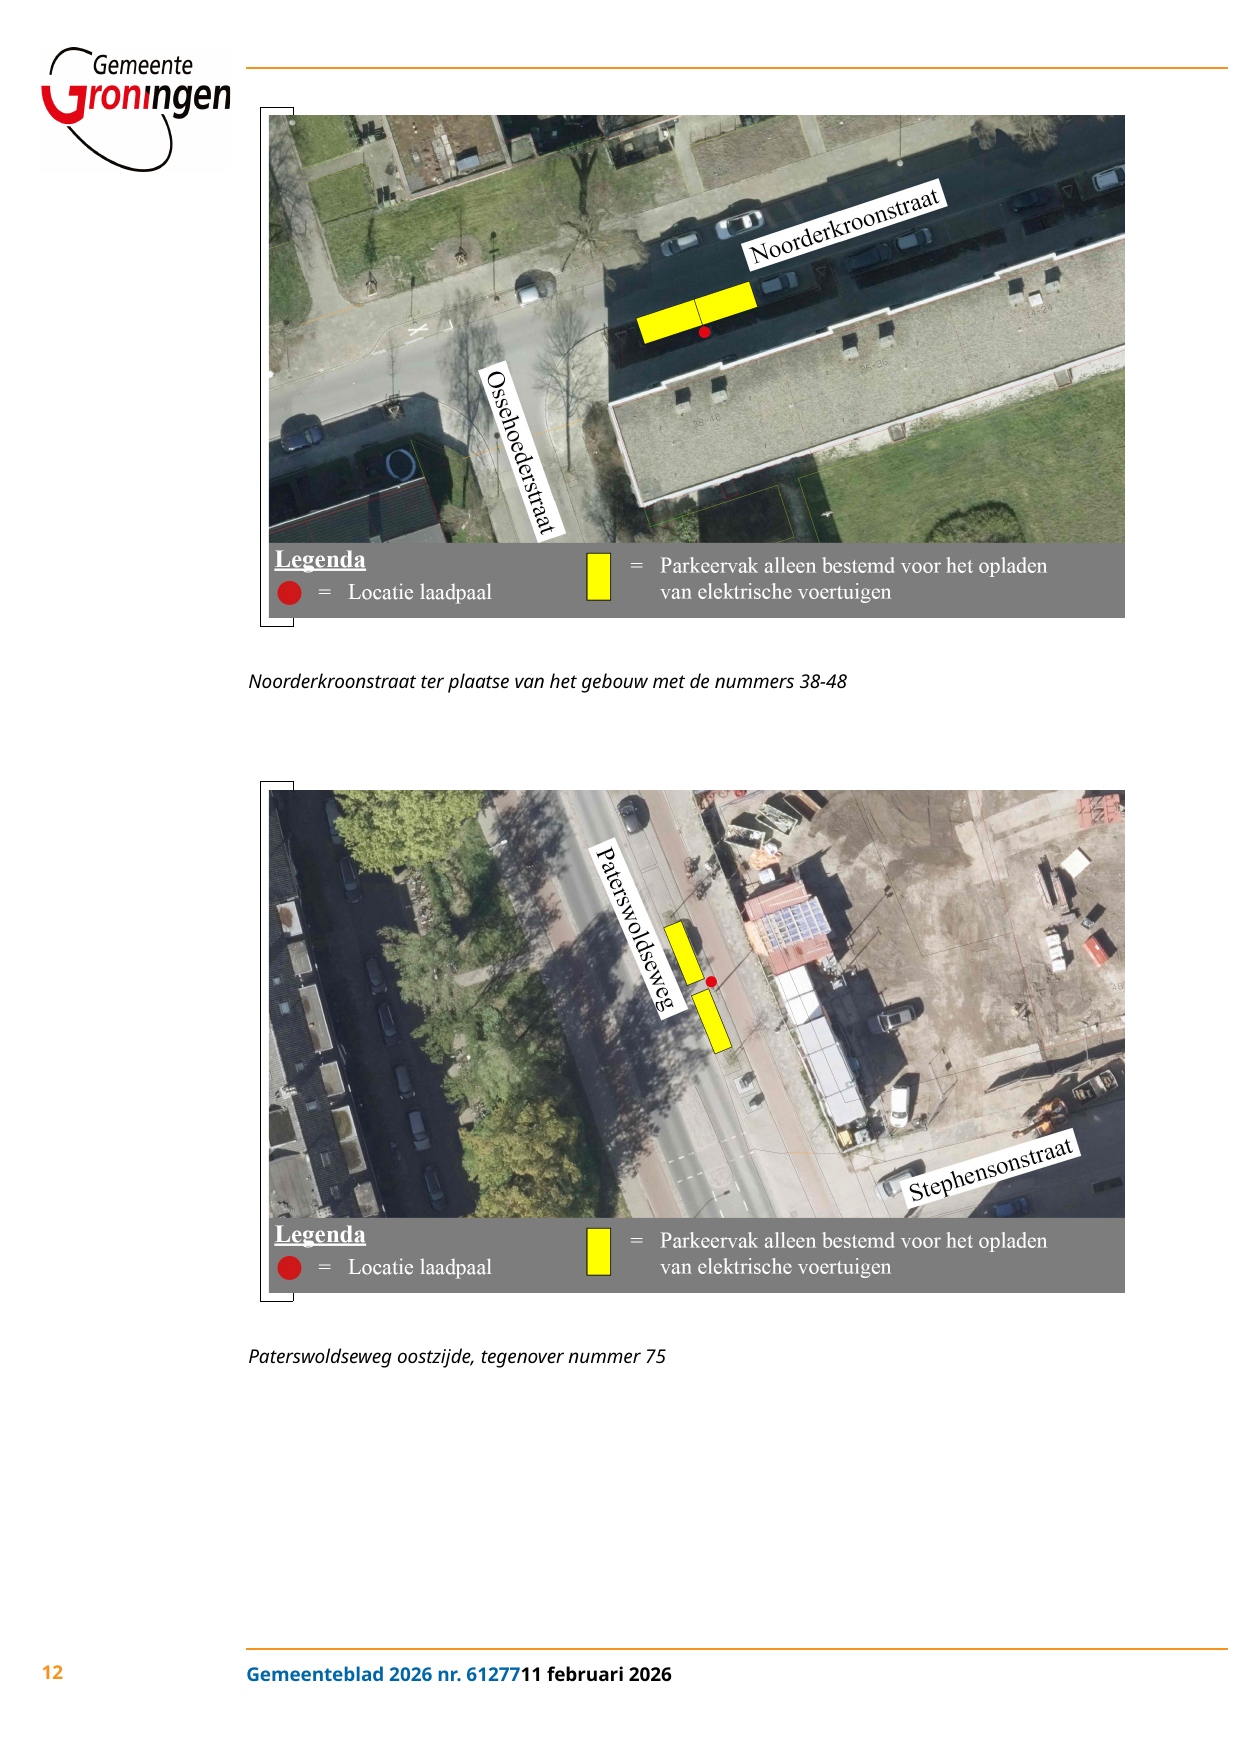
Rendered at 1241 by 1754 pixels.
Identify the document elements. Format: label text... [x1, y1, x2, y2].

text Noorderkroonstraat ter plaatse van het gebouw met de nummers 38-48 [248, 669, 1152, 694]
text Paterswoldseweg oostzijde, tegenover nummer 75 [248, 1343, 1152, 1369]
picture [268, 115, 1125, 618]
picture [41, 47, 231, 172]
picture [268, 790, 1125, 1293]
